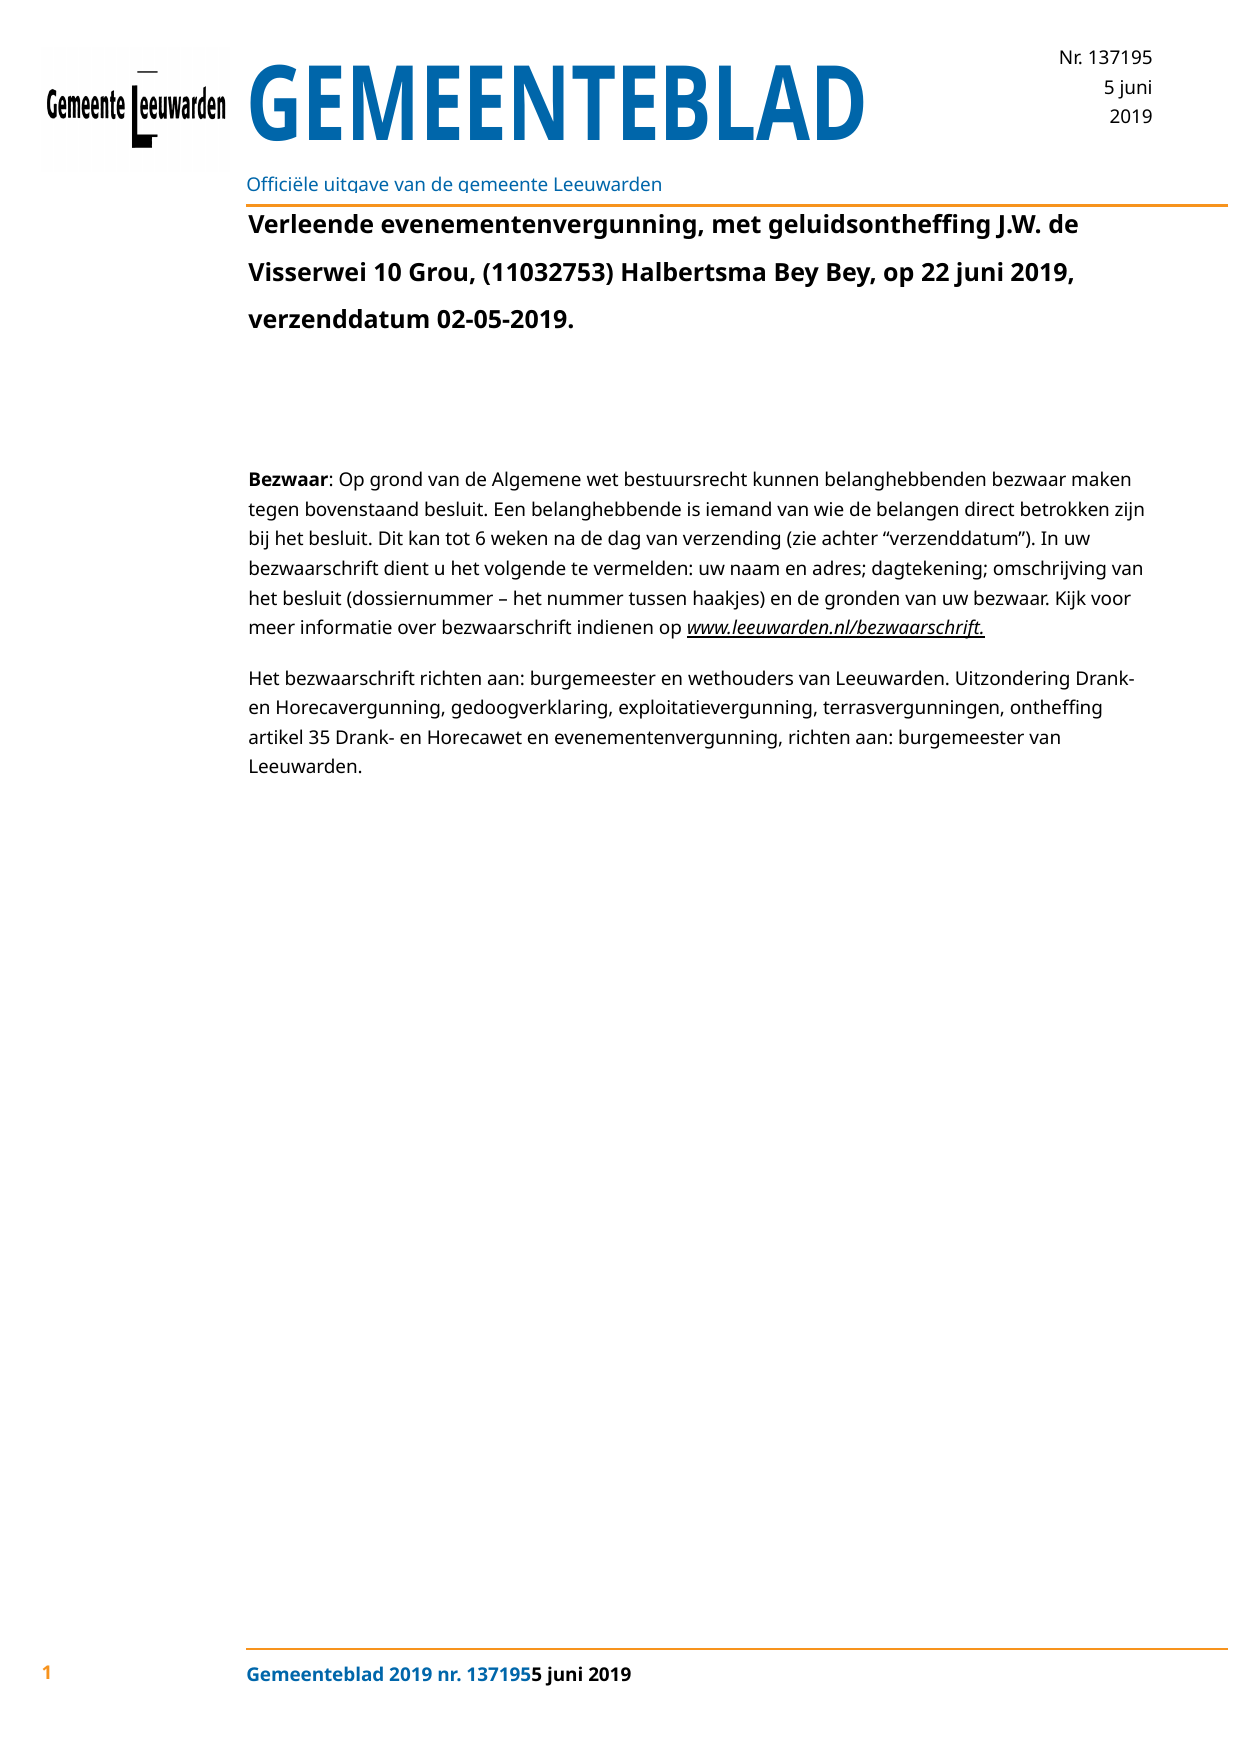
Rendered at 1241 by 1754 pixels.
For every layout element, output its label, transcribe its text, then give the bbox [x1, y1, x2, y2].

text Het bezwaarschrift richten aan: burgemeester en wethouders van Leeuwarden. Uitzondering Drank- en Horecavergunning, gedoogverklaring, exploitatievergunning, terrasvergunningen, ontheffing artikel 35 Drank- en Horecawet en evenementenvergunning, richten aan: burgemeester van Leeuwarden. [248, 665, 1152, 779]
text Verleende evenementenvergunning, met geluidsontheffing J.W. de Visserwei 10 Grou, (11032753) Halbertsma Bey Bey, op 22 juni 2019, verzenddatum 02-05-2019. [248, 207, 1152, 336]
text Bezwaar: Op grond van de Algemene wet bestuursrecht kunnen belanghebbenden bezwaar maken tegen bovenstaand besluit. Een belanghebbende is iemand van wie de belangen direct betrokken zijn bij het besluit. Dit kan tot 6 weken na de dag van verzending (zie achter “verzenddatum”). In uw bezwaarschrift dient u het volgende te vermelden: uw naam en adres; dagtekening; omschrijving van het besluit (dossiernummer – het nummer tussen haakjes) en de gronden van uw bezwaar. Kijk voor meer informatie over bezwaarschrift indienen op www.leeuwarden.nl/bezwaarschrift. [248, 466, 1152, 640]
picture [41, 47, 231, 172]
